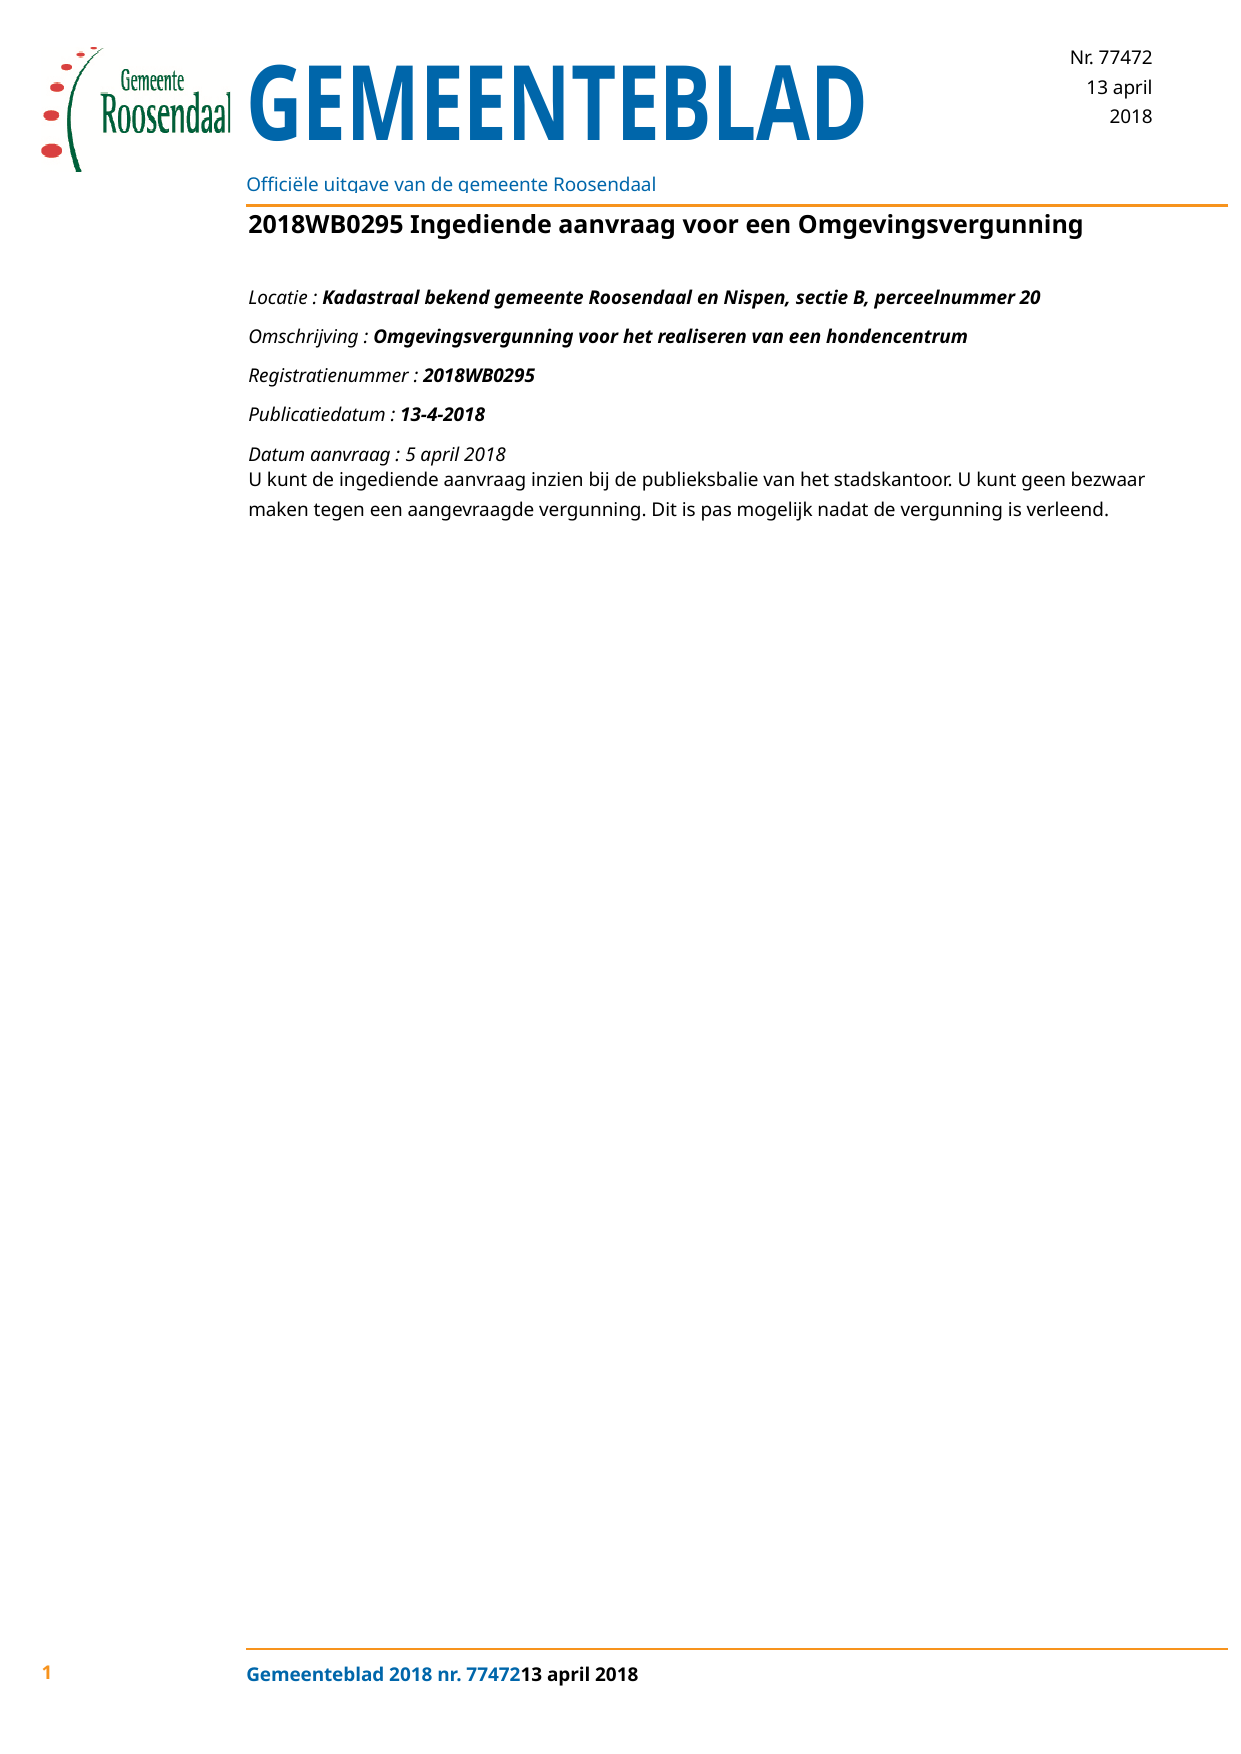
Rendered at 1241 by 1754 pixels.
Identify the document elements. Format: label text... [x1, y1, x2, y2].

text 2018WB0295 Ingediende aanvraag voor een Omgevingsvergunning [248, 207, 1152, 241]
text Datum aanvraag : 5 april 2018 [248, 441, 1152, 467]
text U kunt de ingediende aanvraag inzien bij de publieksbalie van het stadskantoor. U kunt geen bezwaar maken tegen een aangevraagde vergunning. Dit is pas mogelijk nadat de vergunning is verleend. [248, 467, 1152, 522]
text Registratienummer : 2018WB0295 [248, 362, 1152, 388]
text Publicatiedatum : 13-4-2018 [248, 402, 1152, 427]
picture [41, 47, 231, 172]
text Locatie : Kadastraal bekend gemeente Roosendaal en Nispen, sectie B, perceelnummer 20 [248, 284, 1152, 309]
text Omschrijving : Omgevingsvergunning voor het realiseren van een hondencentrum [248, 323, 1152, 349]
